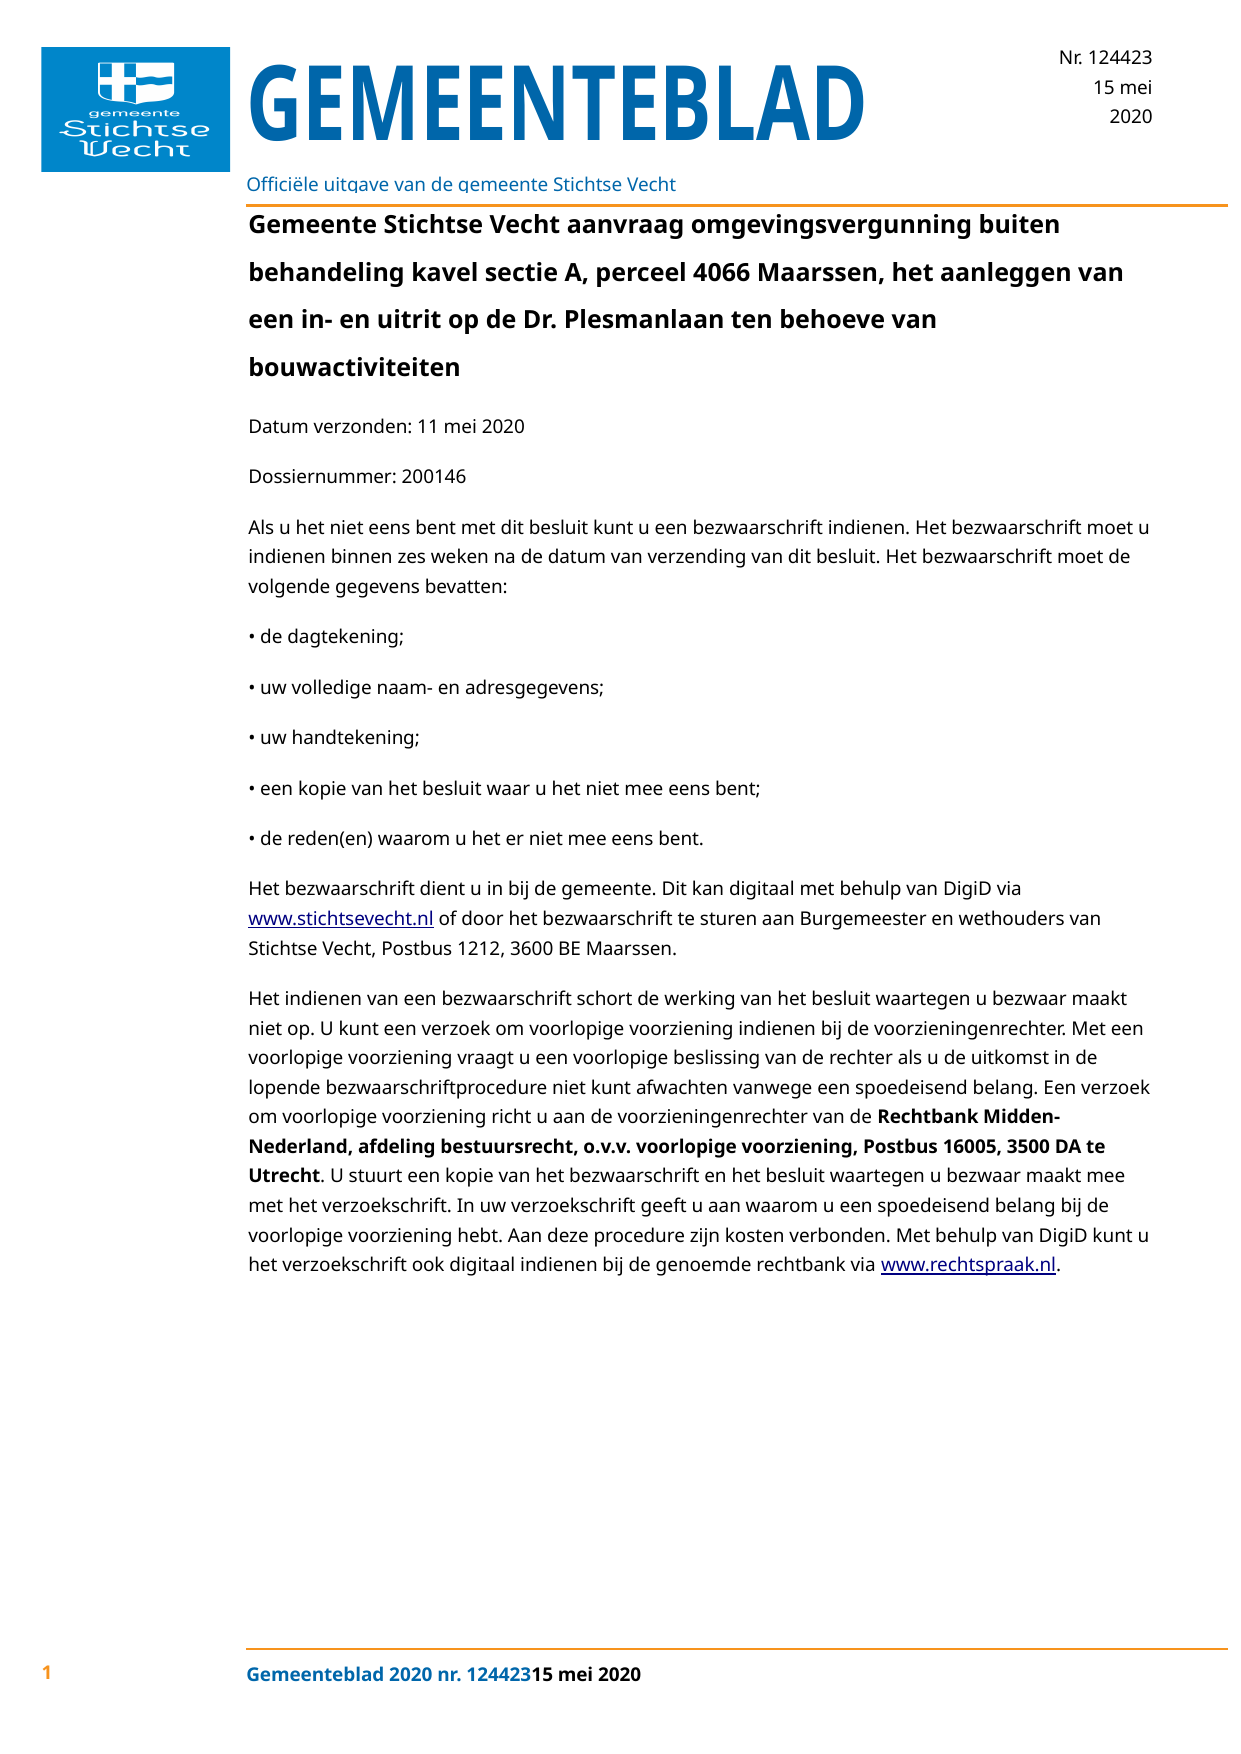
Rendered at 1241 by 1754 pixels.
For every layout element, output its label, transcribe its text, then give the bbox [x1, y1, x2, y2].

text • de reden(en) waarom u het er niet mee eens bent. [248, 825, 1152, 851]
picture [99, 63, 135, 101]
text Datum verzonden: 11 mei 2020 [248, 413, 1152, 439]
picture [137, 63, 174, 103]
text • een kopie van het besluit waar u het niet mee eens bent; [248, 775, 1152, 801]
text Dossiernummer: 200146 [248, 463, 1152, 489]
text Het bezwaarschrift dient u in bij de gemeente. Dit kan digitaal met behulp van DigiD via www.stichtsevecht.nl of door het bezwaarschrift te sturen aan Burgemeester en wethouders van Stichtse Vecht, Postbus 1212, 3600 BE Maarssen. [248, 876, 1152, 961]
text Het indienen van een bezwaarschrift schort de werking van het besluit waartegen u bezwaar maakt niet op. U kunt een verzoek om voorlopige voorziening indienen bij de voorzieningenrechter. Met een voorlopige voorziening vraagt u een voorlopige beslissing van de rechter als u de uitkomst in de lopende bezwaarschriftprocedure niet kunt afwachten vanwege een spoedeisend belang. Een verzoek om voorlopige voorziening richt u aan de voorzieningenrechter van de Rechtbank Midden-Nederland, afdeling bestuursrecht, o.v.v. voorlopige voorziening, Postbus 16005, 3500 DA te Utrecht. U stuurt een kopie van het bezwaarschrift en het besluit waartegen u bezwaar maakt mee met het verzoekschrift. In uw verzoekschrift geeft u aan waarom u een spoedeisend belang bij de voorlopige voorziening hebt. Aan deze procedure zijn kosten verbonden. Met behulp van DigiD kunt u het verzoekschrift ook digitaal indienen bij de genoemde rechtbank via www.rechtspraak.nl. [248, 985, 1152, 1277]
text • de dagtekening; [248, 623, 1152, 649]
text Als u het niet eens bent met dit besluit kunt u een bezwaarschrift indienen. Het bezwaarschrift moet u indienen binnen zes weken na de datum van verzending van dit besluit. Het bezwaarschrift moet de volgende gegevens bevatten: [248, 514, 1152, 599]
text • uw handtekening; [248, 724, 1152, 750]
text • uw volledige naam- en adresgegevens; [248, 674, 1152, 700]
text Gemeente Stichtse Vecht aanvraag omgevingsvergunning buiten behandeling kavel sectie A, perceel 4066 Maarssen, het aanleggen van een in- en uitrit op de Dr. Plesmanlaan ten behoeve van bouwactiviteiten [248, 207, 1152, 384]
